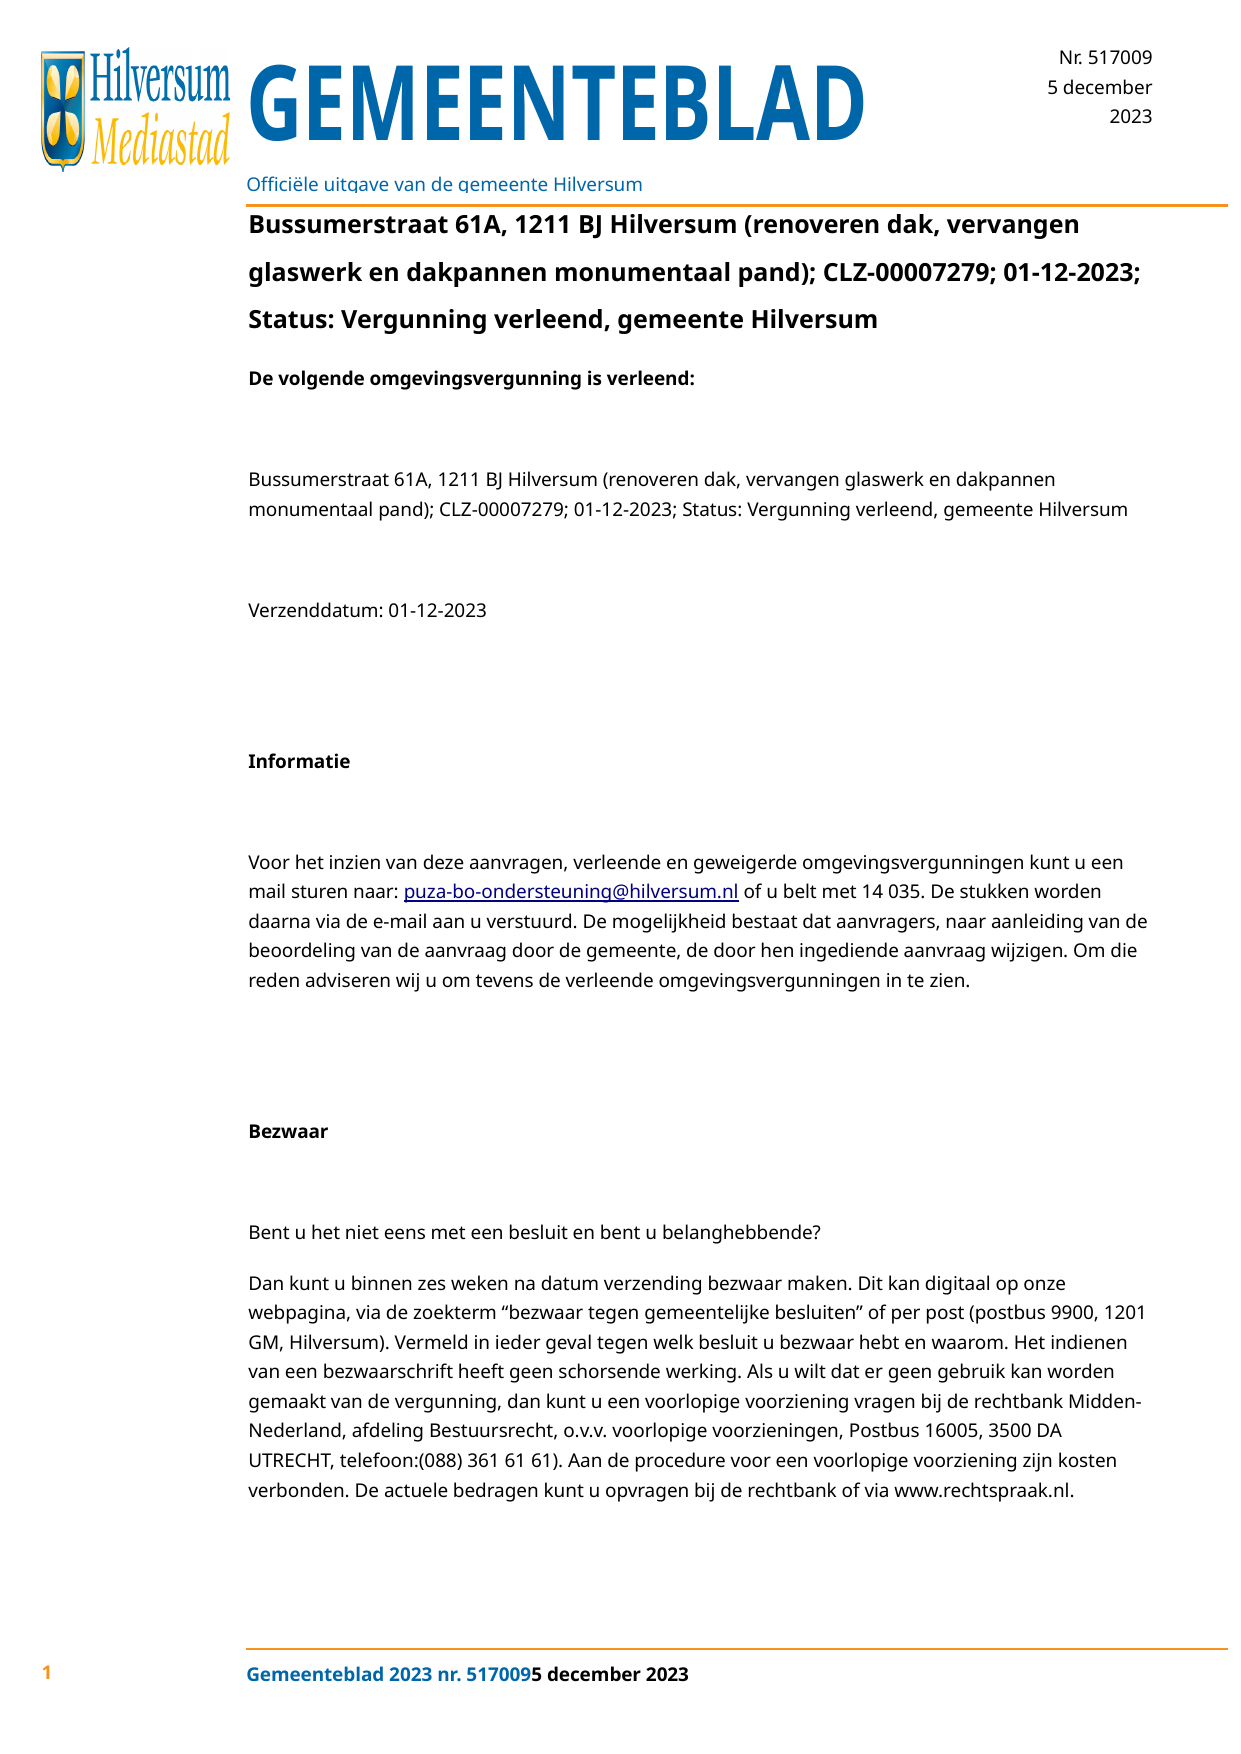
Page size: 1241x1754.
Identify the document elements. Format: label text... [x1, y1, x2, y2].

text Dan kunt u binnen zes weken na datum verzending bezwaar maken. Dit kan digitaal op onze webpagina, via de zoekterm “bezwaar tegen gemeentelijke besluiten” of per post (postbus 9900, 1201 GM, Hilversum). Vermeld in ieder geval tegen welk besluit u bezwaar hebt en waarom. Het indienen van een bezwaarschrift heeft geen schorsende werking. Als u wilt dat er geen gebruik kan worden gemaakt van de vergunning, dan kunt u een voorlopige voorziening vragen bij de rechtbank Midden-Nederland, afdeling Bestuursrecht, o.v.v. voorlopige voorzieningen, Postbus 16005, 3500 DA UTRECHT, telefoon:(088) 361 61 61). Aan de procedure voor een voorlopige voorziening zijn kosten verbonden. De actuele bedragen kunt u opvragen bij de rechtbank of via www.rechtspraak.nl. [248, 1270, 1152, 1502]
text Verzenddatum: 01-12-2023 [248, 597, 1152, 622]
text De volgende omgevingsvergunning is verleend: [248, 366, 1152, 391]
text Bussumerstraat 61A, 1211 BJ Hilversum (renoveren dak, vervangen glaswerk en dakpannen monumentaal pand); CLZ-00007279; 01-12-2023; Status: Vergunning verleend, gemeente Hilversum [248, 207, 1152, 336]
text Voor het inzien van deze aanvragen, verleende en geweigerde omgevingsvergunningen kunt u een mail sturen naar: puza-bo-ondersteuning@hilversum.nl of u belt met 14 035. De stukken worden daarna via de e-mail aan u verstuurd. De mogelijkheid bestaat dat aanvragers, naar aanleiding van de beoordeling van de aanvraag door de gemeente, de door hen ingediende aanvraag wijzigen. Om die reden adviseren wij u om tevens de verleende omgevingsvergunningen in te zien. [248, 849, 1152, 993]
text Bussumerstraat 61A, 1211 BJ Hilversum (renoveren dak, vervangen glaswerk en dakpannen monumentaal pand); CLZ-00007279; 01-12-2023; Status: Vergunning verleend, gemeente Hilversum [248, 466, 1152, 522]
picture [41, 47, 231, 172]
text Bezwaar [248, 1118, 1152, 1144]
text Informatie [248, 748, 1152, 774]
text Bent u het niet eens met een besluit en bent u belanghebbende? [248, 1219, 1152, 1245]
